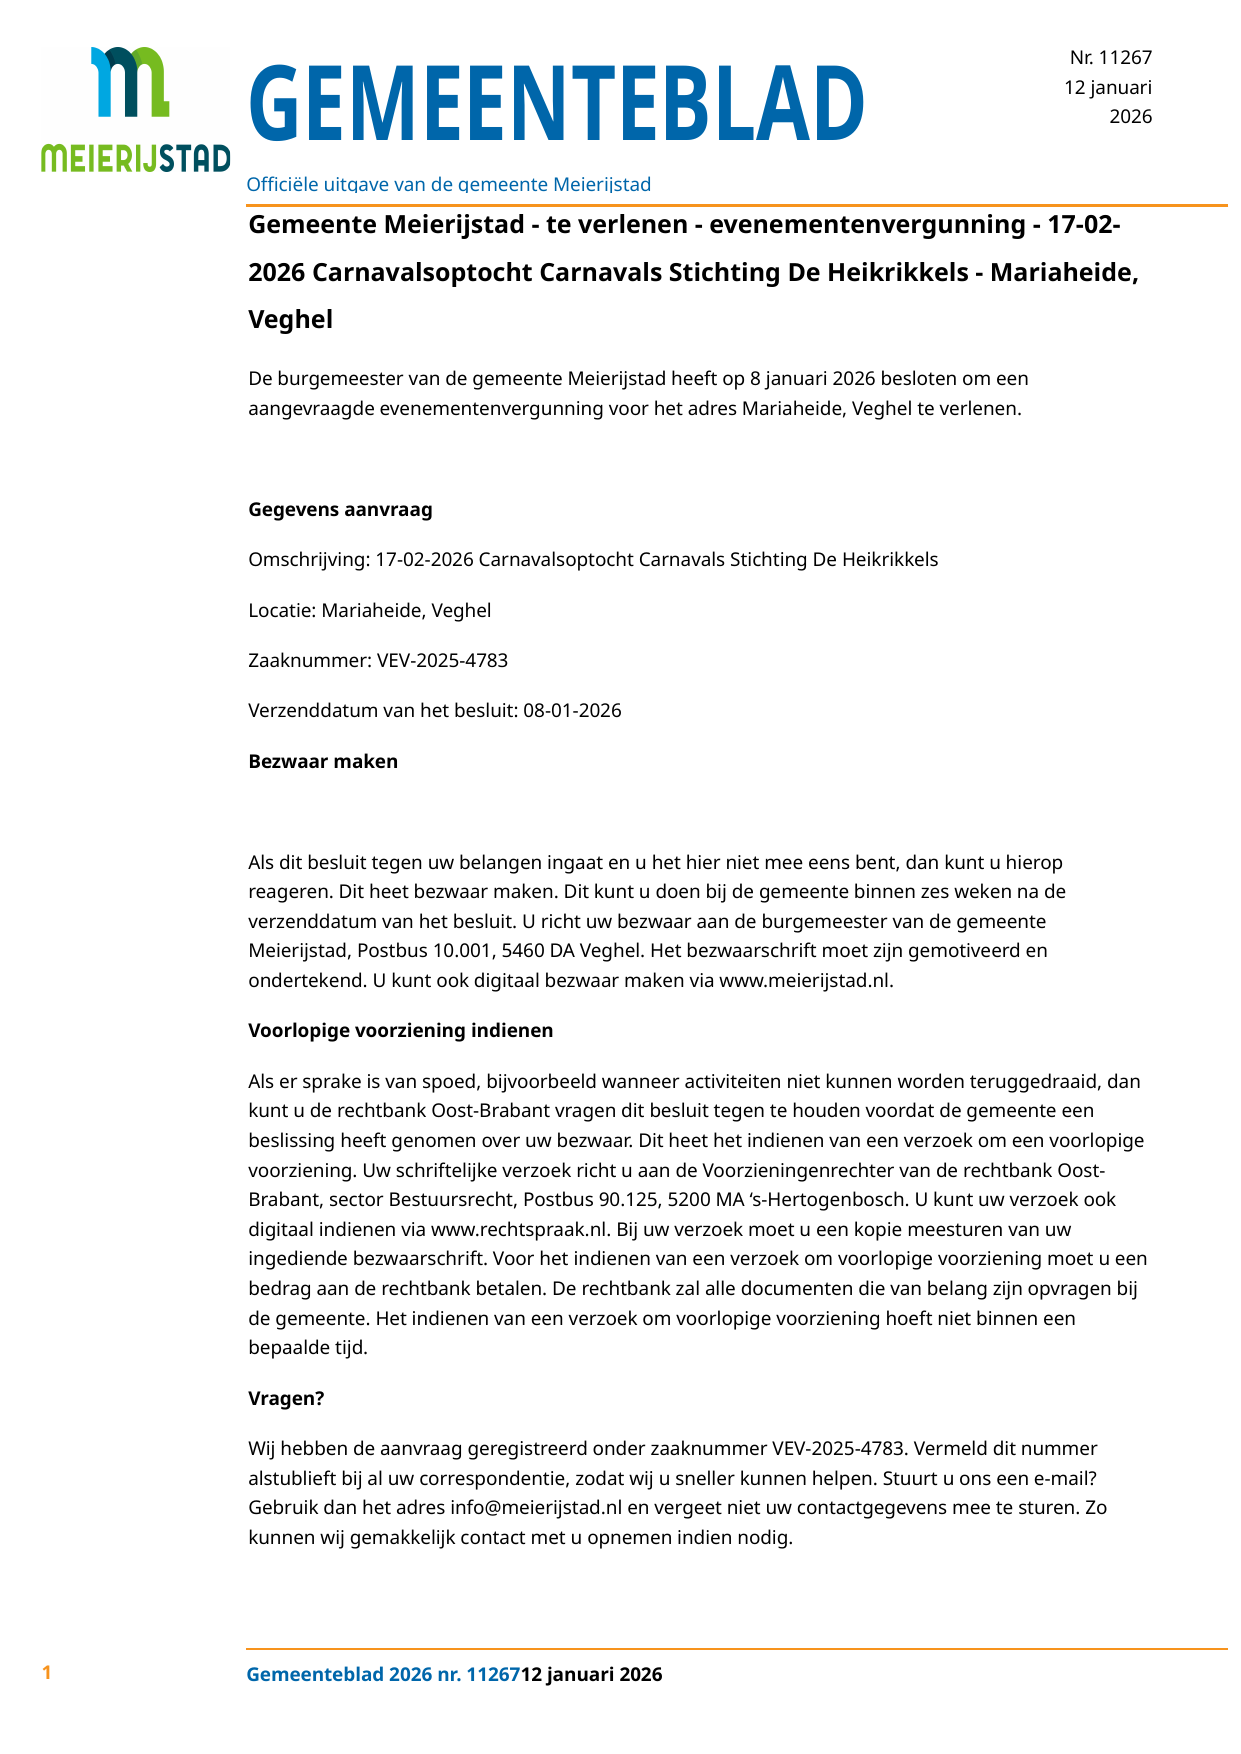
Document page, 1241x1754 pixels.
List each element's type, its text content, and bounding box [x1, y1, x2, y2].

text Locatie: Mariaheide, Veghel [248, 597, 1152, 622]
text Wij hebben de aanvraag geregistreerd onder zaaknummer VEV-2025-4783. Vermeld dit nummer alstublieft bij al uw correspondentie, zodat wij u sneller kunnen helpen. Stuurt u ons een e-mail? Gebruik dan het adres info@meierijstad.nl en vergeet niet uw contactgegevens mee te sturen. Zo kunnen wij gemakkelijk contact met u opnemen indien nodig. [248, 1435, 1152, 1549]
text Bezwaar maken [248, 748, 1152, 774]
text Als dit besluit tegen uw belangen ingaat en u het hier niet mee eens bent, dan kunt u hierop reageren. Dit heet bezwaar maken. Dit kunt u doen bij de gemeente binnen zes weken na de verzenddatum van het besluit. U richt uw bezwaar aan de burgemeester van de gemeente Meierijstad, Postbus 10.001, 5460 DA Veghel. Het bezwaarschrift moet zijn gemotiveerd en ondertekend. U kunt ook digitaal bezwaar maken via www.meierijstad.nl. [248, 849, 1152, 993]
picture [41, 47, 231, 172]
text Gemeente Meierijstad - te verlenen - evenementenvergunning - 17-02-2026 Carnavalsoptocht Carnavals Stichting De Heikrikkels - Mariaheide, Veghel [248, 207, 1152, 336]
text Verzenddatum van het besluit: 08-01-2026 [248, 698, 1152, 723]
text Gegevens aanvraag [248, 496, 1152, 522]
text Voorlopige voorziening indienen [248, 1018, 1152, 1043]
text Omschrijving: 17-02-2026 Carnavalsoptocht Carnavals Stichting De Heikrikkels [248, 546, 1152, 572]
text De burgemeester van de gemeente Meierijstad heeft op 8 januari 2026 besloten om een aangevraagde evenementenvergunning voor het adres Mariaheide, Veghel te verlenen. [248, 366, 1152, 421]
text Zaaknummer: VEV-2025-4783 [248, 647, 1152, 673]
text Vragen? [248, 1385, 1152, 1410]
text Als er sprake is van spoed, bijvoorbeeld wanneer activiteiten niet kunnen worden teruggedraaid, dan kunt u de rechtbank Oost-Brabant vragen dit besluit tegen te houden voordat de gemeente een beslissing heeft genomen over uw bezwaar. Dit heet het indienen van een verzoek om een voorlopige voorziening. Uw schriftelijke verzoek richt u aan de Voorzieningenrechter van de rechtbank Oost-Brabant, sector Bestuursrecht, Postbus 90.125, 5200 MA ‘s-Hertogenbosch. U kunt uw verzoek ook digitaal indienen via www.rechtspraak.nl. Bij uw verzoek moet u een kopie meesturen van uw ingediende bezwaarschrift. Voor het indienen van een verzoek om voorlopige voorziening moet u een bedrag aan de rechtbank betalen. De rechtbank zal alle documenten die van belang zijn opvragen bij de gemeente. Het indienen van een verzoek om voorlopige voorziening hoeft niet binnen een bepaalde tijd. [248, 1068, 1152, 1360]
